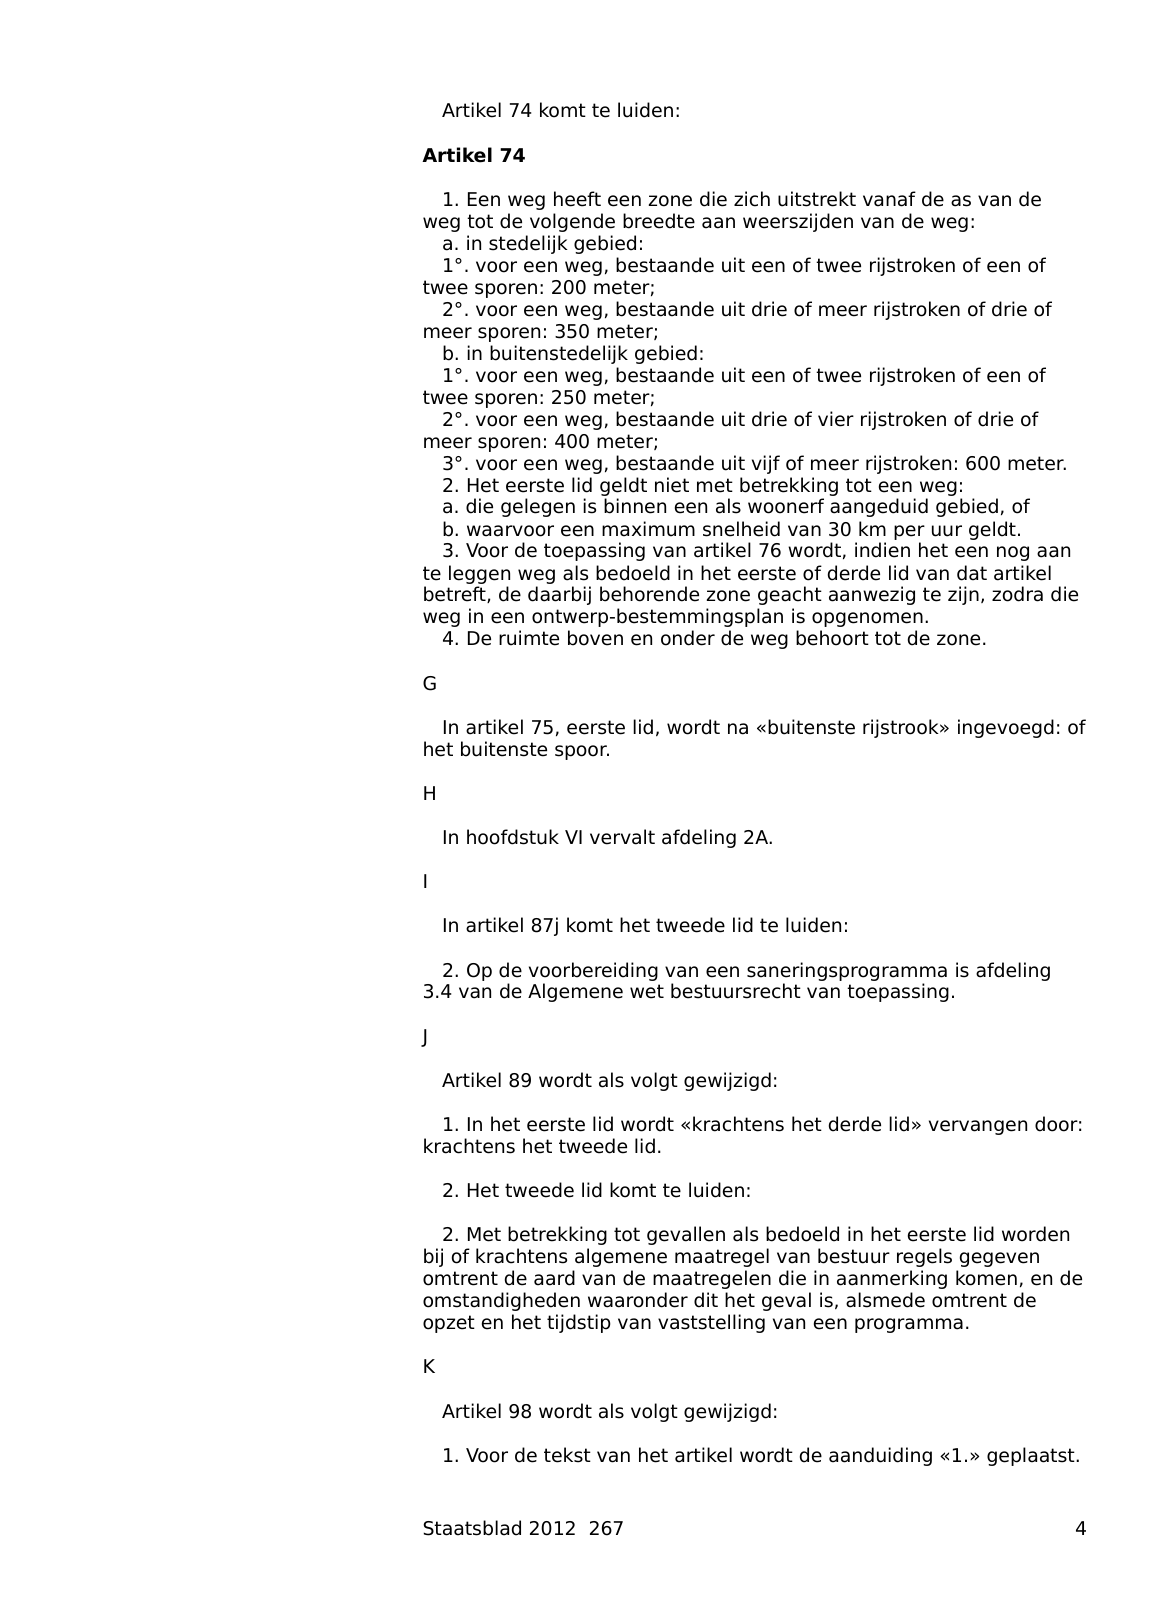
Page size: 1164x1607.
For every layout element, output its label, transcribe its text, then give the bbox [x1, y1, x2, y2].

text Artikel 89 wordt als volgt gewijzigd: [422, 1070, 1087, 1092]
text In artikel 87j komt het tweede lid te luiden: [422, 915, 1087, 937]
text 3. Voor de toepassing van artikel 76 wordt, indien het een nog aan te leggen weg als bedoeld in het eerste of derde lid van dat artikel betreft, de daarbij behorende zone geacht aanwezig te zijn, zodra die weg in een ontwerp-bestemmingsplan is opgenomen. [422, 540, 1087, 628]
text Artikel 74 komt te luiden: [422, 100, 1087, 122]
text H [422, 783, 1087, 805]
text 2. Op de voorbereiding van een saneringsprogramma is afdeling 3.4 van de Algemene wet bestuursrecht van toepassing. [422, 959, 1087, 1003]
text 1°. voor een weg, bestaande uit een of twee rijstroken of een of twee sporen: 250 meter; [422, 364, 1087, 408]
text 2°. voor een weg, bestaande uit drie of vier rijstroken of drie of meer sporen: 400 meter; [422, 408, 1087, 452]
text 3°. voor een weg, bestaande uit vijf of meer rijstroken: 600 meter. [422, 452, 1087, 474]
text a. die gelegen is binnen een als woonerf aangeduid gebied, of [422, 496, 1087, 518]
text b. in buitenstedelijk gebied: [422, 343, 1087, 364]
text J [422, 1026, 1087, 1048]
text 2. Met betrekking tot gevallen als bedoeld in het eerste lid worden bij of krachtens algemene maatregel van bestuur regels gegeven omtrent de aard van de maatregelen die in aanmerking komen, en de omstandigheden waaronder dit het geval is, alsmede omtrent de opzet en het tijdstip van vaststelling van een programma. [422, 1224, 1087, 1334]
text G [422, 672, 1087, 694]
text In hoofdstuk VI vervalt afdeling 2A. [422, 827, 1087, 849]
text 2. Het tweede lid komt te luiden: [422, 1180, 1087, 1202]
text Artikel 98 wordt als volgt gewijzigd: [422, 1401, 1087, 1422]
text 1. Voor de tekst van het artikel wordt de aanduiding «1.» geplaatst. [422, 1445, 1087, 1467]
text b. waarvoor een maximum snelheid van 30 km per uur geldt. [422, 518, 1087, 540]
text 2°. voor een weg, bestaande uit drie of meer rijstroken of drie of meer sporen: 350 meter; [422, 299, 1087, 343]
text a. in stedelijk gebied: [422, 233, 1087, 255]
subtitle Artikel 74 [422, 144, 1087, 167]
text 1°. voor een weg, bestaande uit een of twee rijstroken of een of twee sporen: 200 meter; [422, 255, 1087, 299]
text 2. Het eerste lid geldt niet met betrekking tot een weg: [422, 474, 1087, 496]
text 1. In het eerste lid wordt «krachtens het derde lid» vervangen door: krachtens het tweede lid. [422, 1114, 1087, 1158]
text K [422, 1356, 1087, 1378]
text 4. De ruimte boven en onder de weg behoort tot de zone. [422, 628, 1087, 650]
text In artikel 75, eerste lid, wordt na «buitenste rijstrook» ingevoegd: of het buitenste spoor. [422, 717, 1087, 761]
text 1. Een weg heeft een zone die zich uitstrekt vanaf de as van de weg tot de volgende breedte aan weerszijden van de weg: [422, 189, 1087, 233]
text I [422, 871, 1087, 893]
